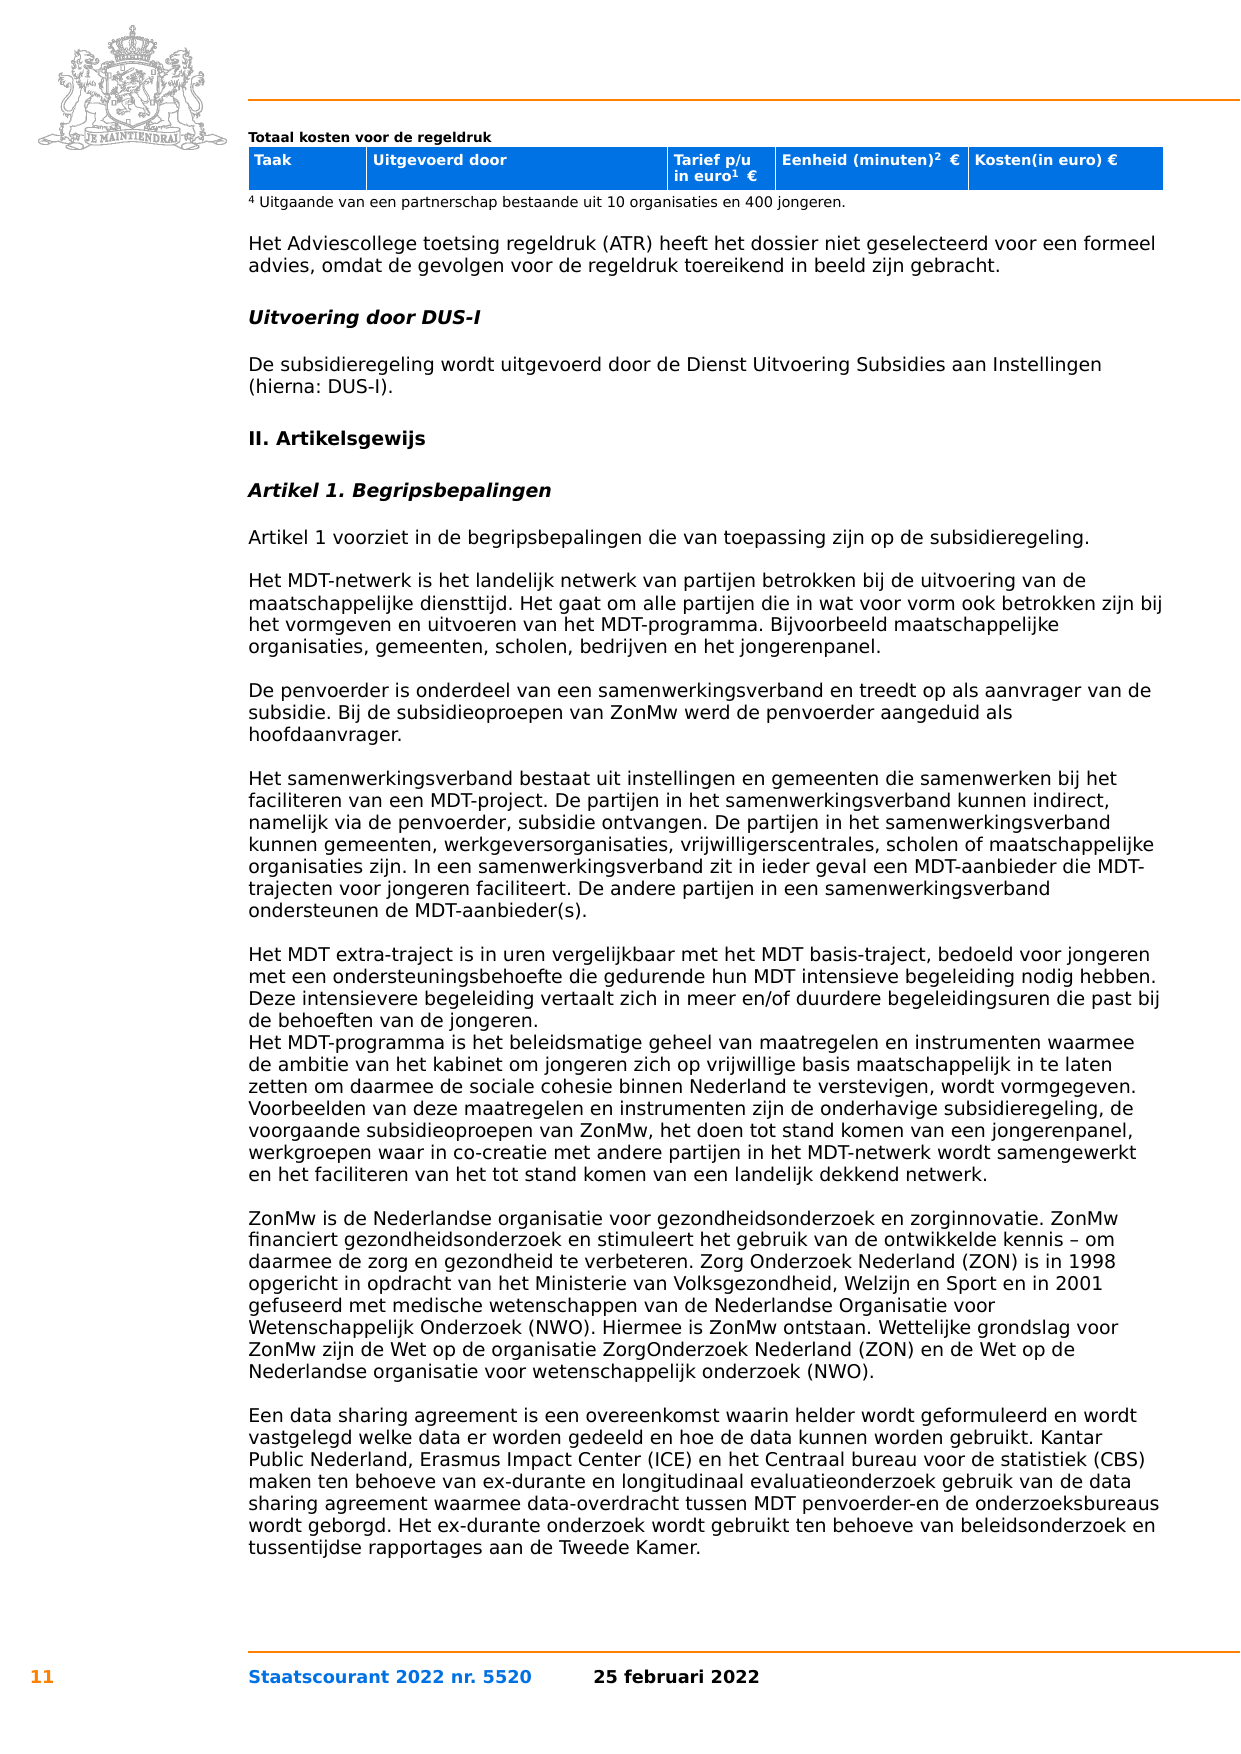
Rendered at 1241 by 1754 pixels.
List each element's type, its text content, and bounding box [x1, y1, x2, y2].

text Een data sharing agreement is een overeenkomst waarin helder wordt geformuleerd en wordt vastgelegd welke data er worden gedeeld en hoe de data kunnen worden gebruikt. Kantar Public Nederland, Erasmus Impact Center (ICE) en het Centraal bureau voor de statistiek (CBS) maken ten behoeve van ex-durante en longitudinaal evaluatieonderzoek gebruik van de data sharing agreement waarmee data-overdracht tussen MDT penvoerder-en de onderzoeksbureaus wordt geborgd. Het ex-durante onderzoek wordt gebruikt ten behoeve van beleidsonderzoek en tussentijdse rapportages aan de Tweede Kamer. [248, 1405, 1163, 1559]
text Het MDT-programma is het beleidsmatige geheel van maatregelen en instrumenten waarmee de ambitie van het kabinet om jongeren zich op vrijwillige basis maatschappelijk in te laten zetten om daarmee de sociale cohesie binnen Nederland te verstevigen, wordt vormgegeven. Voorbeelden van deze maatregelen en instrumenten zijn de onderhavige subsidieregeling, de voorgaande subsidieoproepen van ZonMw, het doen tot stand komen van een jongerenpanel, werkgroepen waar in co-creatie met andere partijen in het MDT-netwerk wordt samengewerkt en het faciliteren van het tot stand komen van een landelijk dekkend netwerk. [248, 1032, 1163, 1186]
picture [38, 25, 227, 150]
subtitle Artikel 1. Begripsbepalingen [248, 479, 1163, 502]
table_cell Uitgevoerd door [367, 147, 667, 190]
text Het MDT extra-traject is in uren vergelijkbaar met het MDT basis-traject, bedoeld voor jongeren met een ondersteuningsbehoefte die gedurende hun MDT intensieve begeleiding nodig hebben. Deze intensievere begeleiding vertaalt zich in meer en/of duurdere begeleidingsuren die past bij de behoeften van de jongeren. [248, 944, 1163, 1032]
text Het MDT-netwerk is het landelijk netwerk van partijen betrokken bij de uitvoering van de maatschappelijke diensttijd. Het gaat om alle partijen die in wat voor vorm ook betrokken zijn bij het vormgeven en uitvoeren van het MDT-programma. Bijvoorbeeld maatschappelijke organisaties, gemeenten, scholen, bedrijven en het jongerenpanel. [248, 570, 1163, 658]
table_header Totaal kosten voor de regeldruk [248, 130, 1163, 146]
table_cell Tarief p/u in euro1 € [668, 147, 775, 190]
text De subsidieregeling wordt uitgevoerd door de Dienst Uitvoering Subsidies aan Instellingen (hierna: DUS-I). [248, 354, 1163, 398]
table_cell Kosten(in euro) € [969, 147, 1163, 190]
subtitle Uitvoering door DUS-I [248, 307, 1163, 329]
text ZonMw is de Nederlandse organisatie voor gezondheidsonderzoek en zorginnovatie. ZonMw financiert gezondheidsonderzoek en stimuleert het gebruik van de ontwikkelde kennis – om daarmee de zorg en gezondheid te verbeteren. Zorg Onderzoek Nederland (ZON) is in 1998 opgericht in opdracht van het Ministerie van Volksgezondheid, Welzijn en Sport en in 2001 gefuseerd met medische wetenschappen van de Nederlandse Organisatie voor Wetenschappelijk Onderzoek (NWO). Hiermee is ZonMw ontstaan. Wettelijke grondslag voor ZonMw zijn de Wet op de organisatie ZorgOnderzoek Nederland (ZON) en de Wet op de Nederlandse organisatie voor wetenschappelijk onderzoek (NWO). [248, 1207, 1163, 1383]
text Het Adviescollege toetsing regeldruk (ATR) heeft het dossier niet geselecteerd voor een formeel advies, omdat de gevolgen voor de regeldruk toereikend in beeld zijn gebracht. [248, 233, 1163, 277]
table_cell Eenheid (minuten)2 € [776, 147, 968, 190]
text Het samenwerkingsverband bestaat uit instellingen en gemeenten die samenwerken bij het faciliteren van een MDT-project. De partijen in het samenwerkingsverband kunnen indirect, namelijk via de penvoerder, subsidie ontvangen. De partijen in het samenwerkingsverband kunnen gemeenten, werkgeversorganisaties, vrijwilligerscentrales, scholen of maatschappelijke organisaties zijn. In een samenwerkingsverband zit in ieder geval een MDT-aanbieder die MDT-trajecten voor jongeren faciliteert. De andere partijen in een samenwerkingsverband ondersteunen de MDT-aanbieder(s). [248, 768, 1163, 922]
subtitle II. Artikelsgewijs [248, 428, 1163, 449]
table_cell Taak [249, 147, 366, 190]
table_cell 4 Uitgaande van een partnerschap bestaande uit 10 organisaties en 400 jongeren. [248, 191, 1163, 211]
text Artikel 1 voorziet in de begripsbepalingen die van toepassing zijn op de subsidieregeling. [248, 527, 1163, 548]
text De penvoerder is onderdeel van een samenwerkingsverband en treedt op als aanvrager van de subsidie. Bij de subsidieoproepen van ZonMw werd de penvoerder aangeduid als hoofdaanvrager. [248, 680, 1163, 746]
